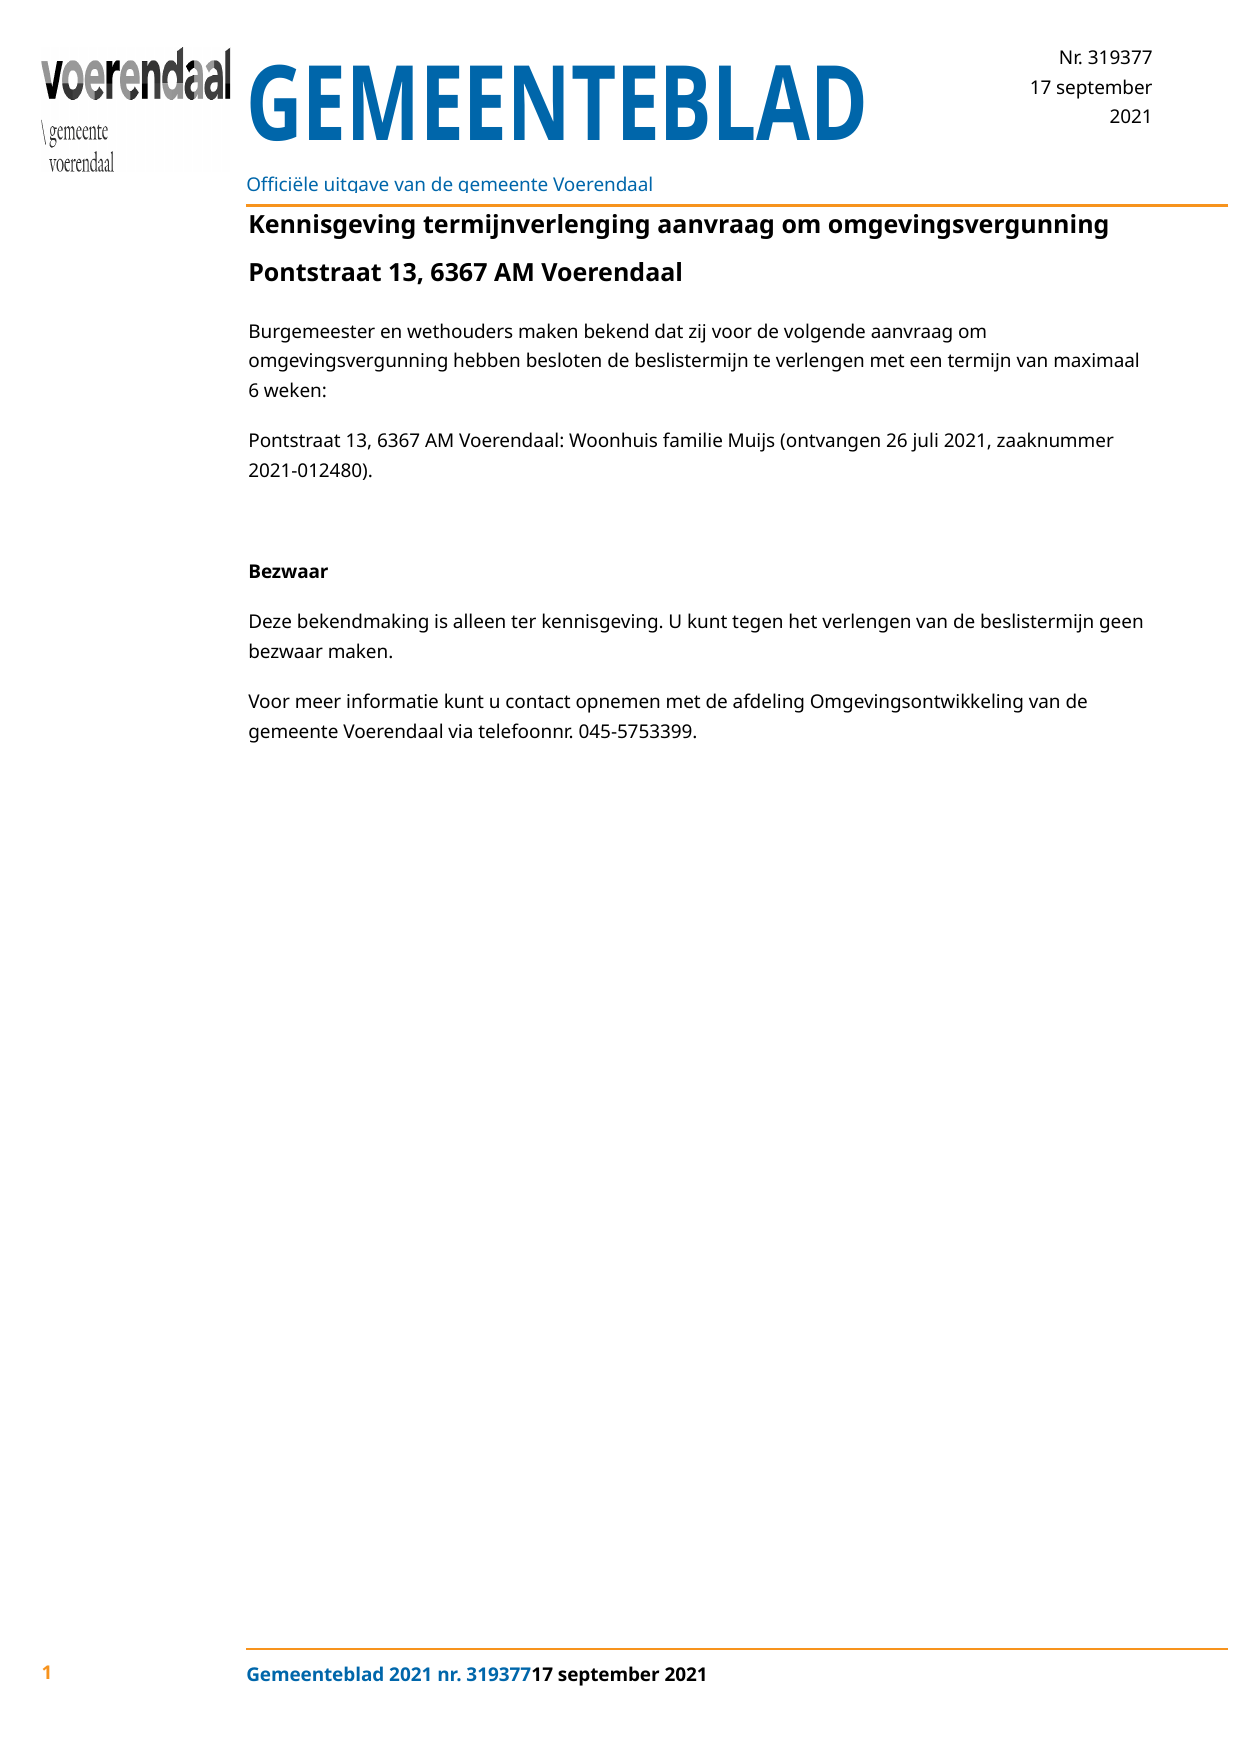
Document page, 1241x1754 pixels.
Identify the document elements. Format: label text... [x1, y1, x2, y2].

text Kennisgeving termijnverlenging aanvraag om omgevingsvergunning Pontstraat 13, 6367 AM Voerendaal [248, 207, 1152, 288]
picture [41, 47, 231, 172]
text Burgemeester en wethouders maken bekend dat zij voor de volgende aanvraag om omgevingsvergunning hebben besloten de beslistermijn te verlengen met een termijn van maximaal 6 weken: [248, 318, 1152, 403]
text Pontstraat 13, 6367 AM Voerendaal: Woonhuis familie Muijs (ontvangen 26 juli 2021, zaaknummer 2021-012480). [248, 427, 1152, 483]
text Bezwaar [248, 558, 1152, 584]
text Deze bekendmaking is alleen ter kennisgeving. U kunt tegen het verlengen van de beslistermijn geen bezwaar maken. [248, 608, 1152, 664]
text Voor meer informatie kunt u contact opnemen met de afdeling Omgevingsontwikkeling van de gemeente Voerendaal via telefoonnr. 045-5753399. [248, 688, 1152, 744]
